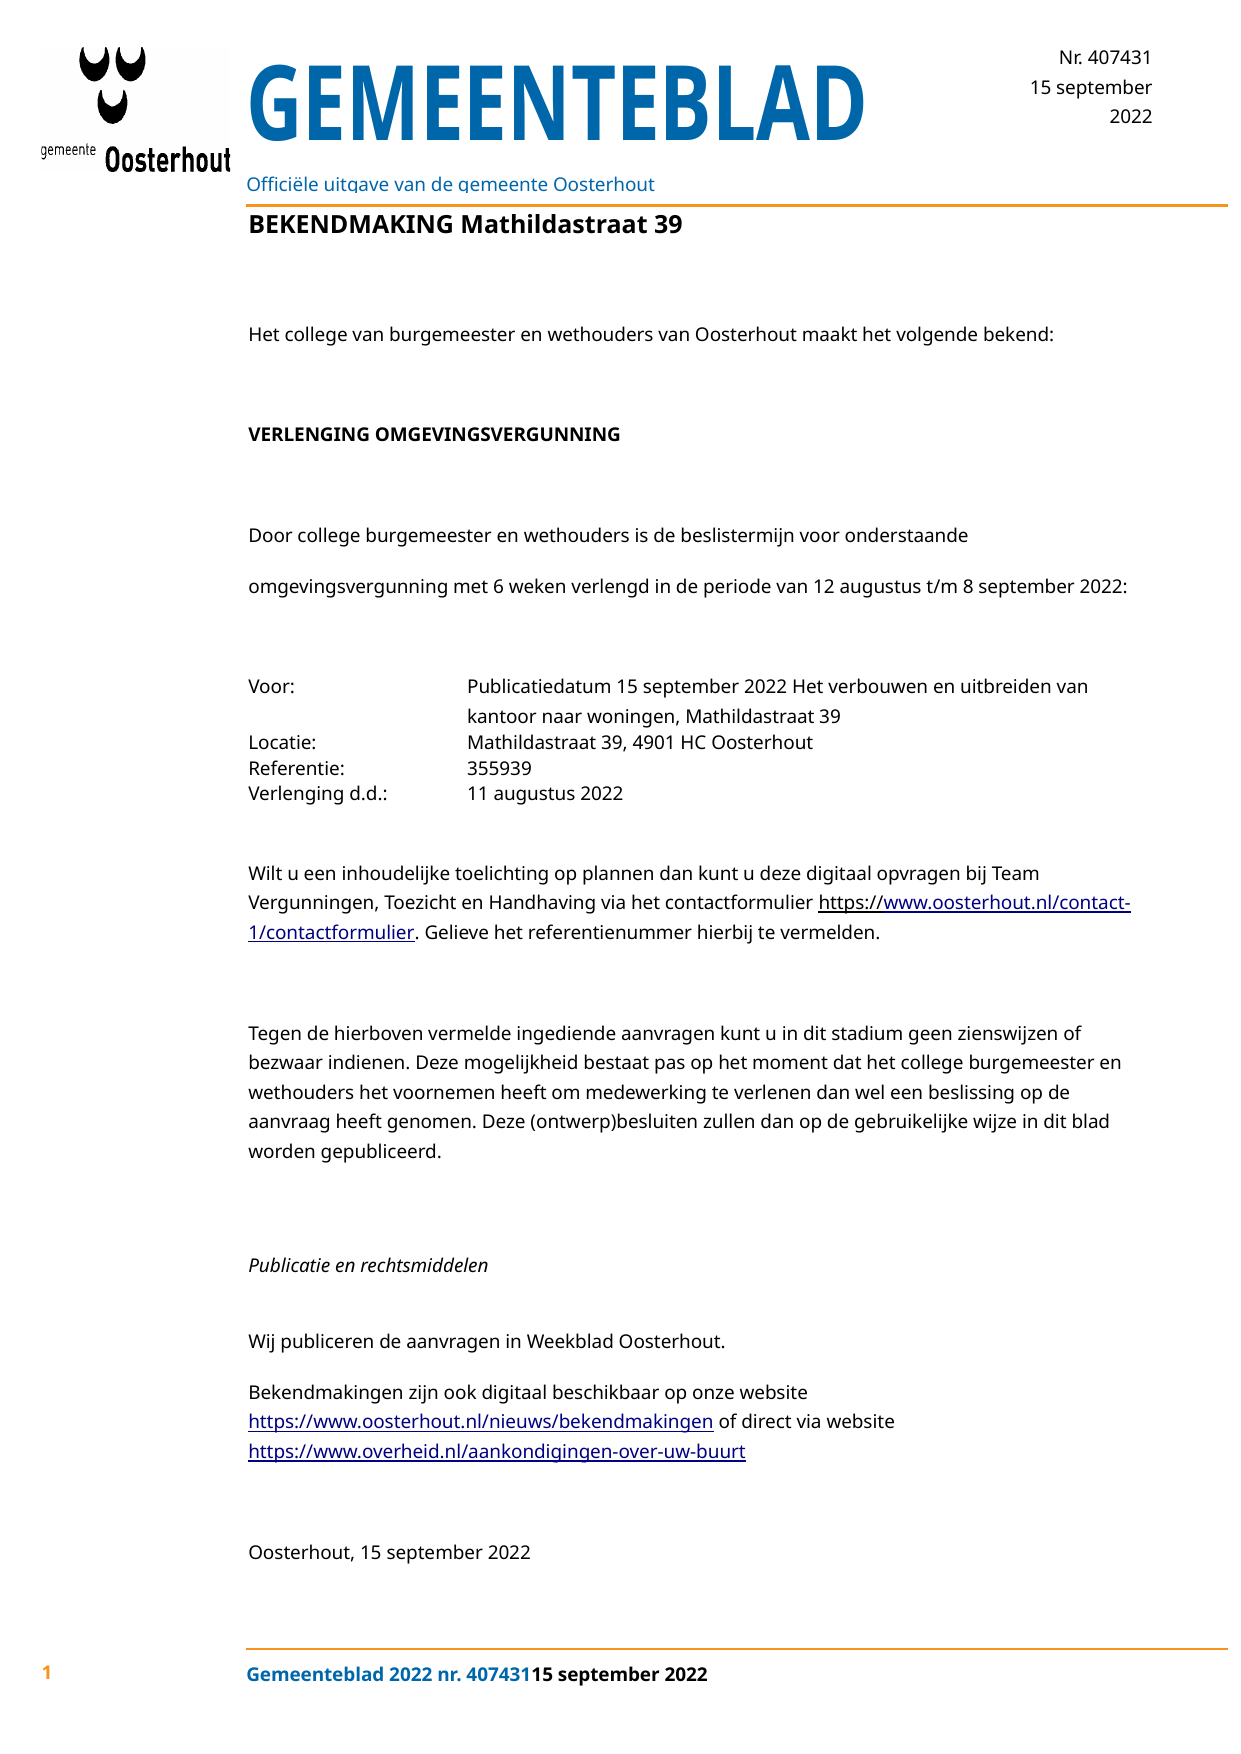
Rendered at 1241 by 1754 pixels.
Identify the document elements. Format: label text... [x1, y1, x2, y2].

text Tegen de hierboven vermelde ingediende aanvragen kunt u in dit stadium geen zienswijzen of bezwaar indienen. Deze mogelijkheid bestaat pas op het moment dat het college burgemeester en wethouders het voornemen heeft om medewerking te verlenen dan wel een beslissing op de aanvraag heeft genomen. Deze (ontwerp)besluiten zullen dan op de gebruikelijke wijze in dit blad worden gepubliceerd. [248, 1020, 1152, 1164]
text omgevingsvergunning met 6 weken verlengd in de periode van 12 augustus t/m 8 september 2022: [248, 573, 1152, 598]
text Door college burgemeester en wethouders is de beslistermijn voor onderstaande [248, 522, 1152, 548]
table_cell Locatie: [248, 729, 467, 755]
text Oosterhout, 15 september 2022 [248, 1539, 1152, 1565]
table_cell Mathildastraat 39, 4901 HC Oosterhout [467, 729, 1152, 755]
table_cell 11 augustus 2022 [467, 781, 1152, 806]
text VERLENGING OMGEVINGSVERGUNNING [248, 422, 1152, 447]
text Wilt u een inhoudelijke toelichting op plannen dan kunt u deze digitaal opvragen bij Team Vergunningen, Toezicht en Handhaving via het contactformulier https://www.oosterhout.nl/contact-1/contactformulier. Gelieve het referentienummer hierbij te vermelden. [248, 860, 1152, 945]
table_cell Verlenging d.d.: [248, 781, 467, 806]
table_header Voor: [248, 674, 467, 729]
text Het college van burgemeester en wethouders van Oosterhout maakt het volgende bekend: [248, 321, 1152, 346]
picture [41, 47, 231, 172]
text BEKENDMAKING Mathildastraat 39 [248, 207, 1152, 241]
table_header Publicatiedatum 15 september 2022 Het verbouwen en uitbreiden van kantoor naar woningen, Mathildastraat 39 [467, 674, 1152, 729]
text Wij publiceren de aanvragen in Weekblad Oosterhout. [248, 1329, 1152, 1354]
table_cell 355939 [467, 755, 1152, 781]
text Bekendmakingen zijn ook digitaal beschikbaar op onze website https://www.oosterhout.nl/nieuws/bekendmakingen of direct via website https://www.overheid.nl/aankondigingen-over-uw-buurt [248, 1379, 1152, 1464]
text Publicatie en rechtsmiddelen [248, 1253, 1152, 1278]
table_cell Referentie: [248, 755, 467, 781]
